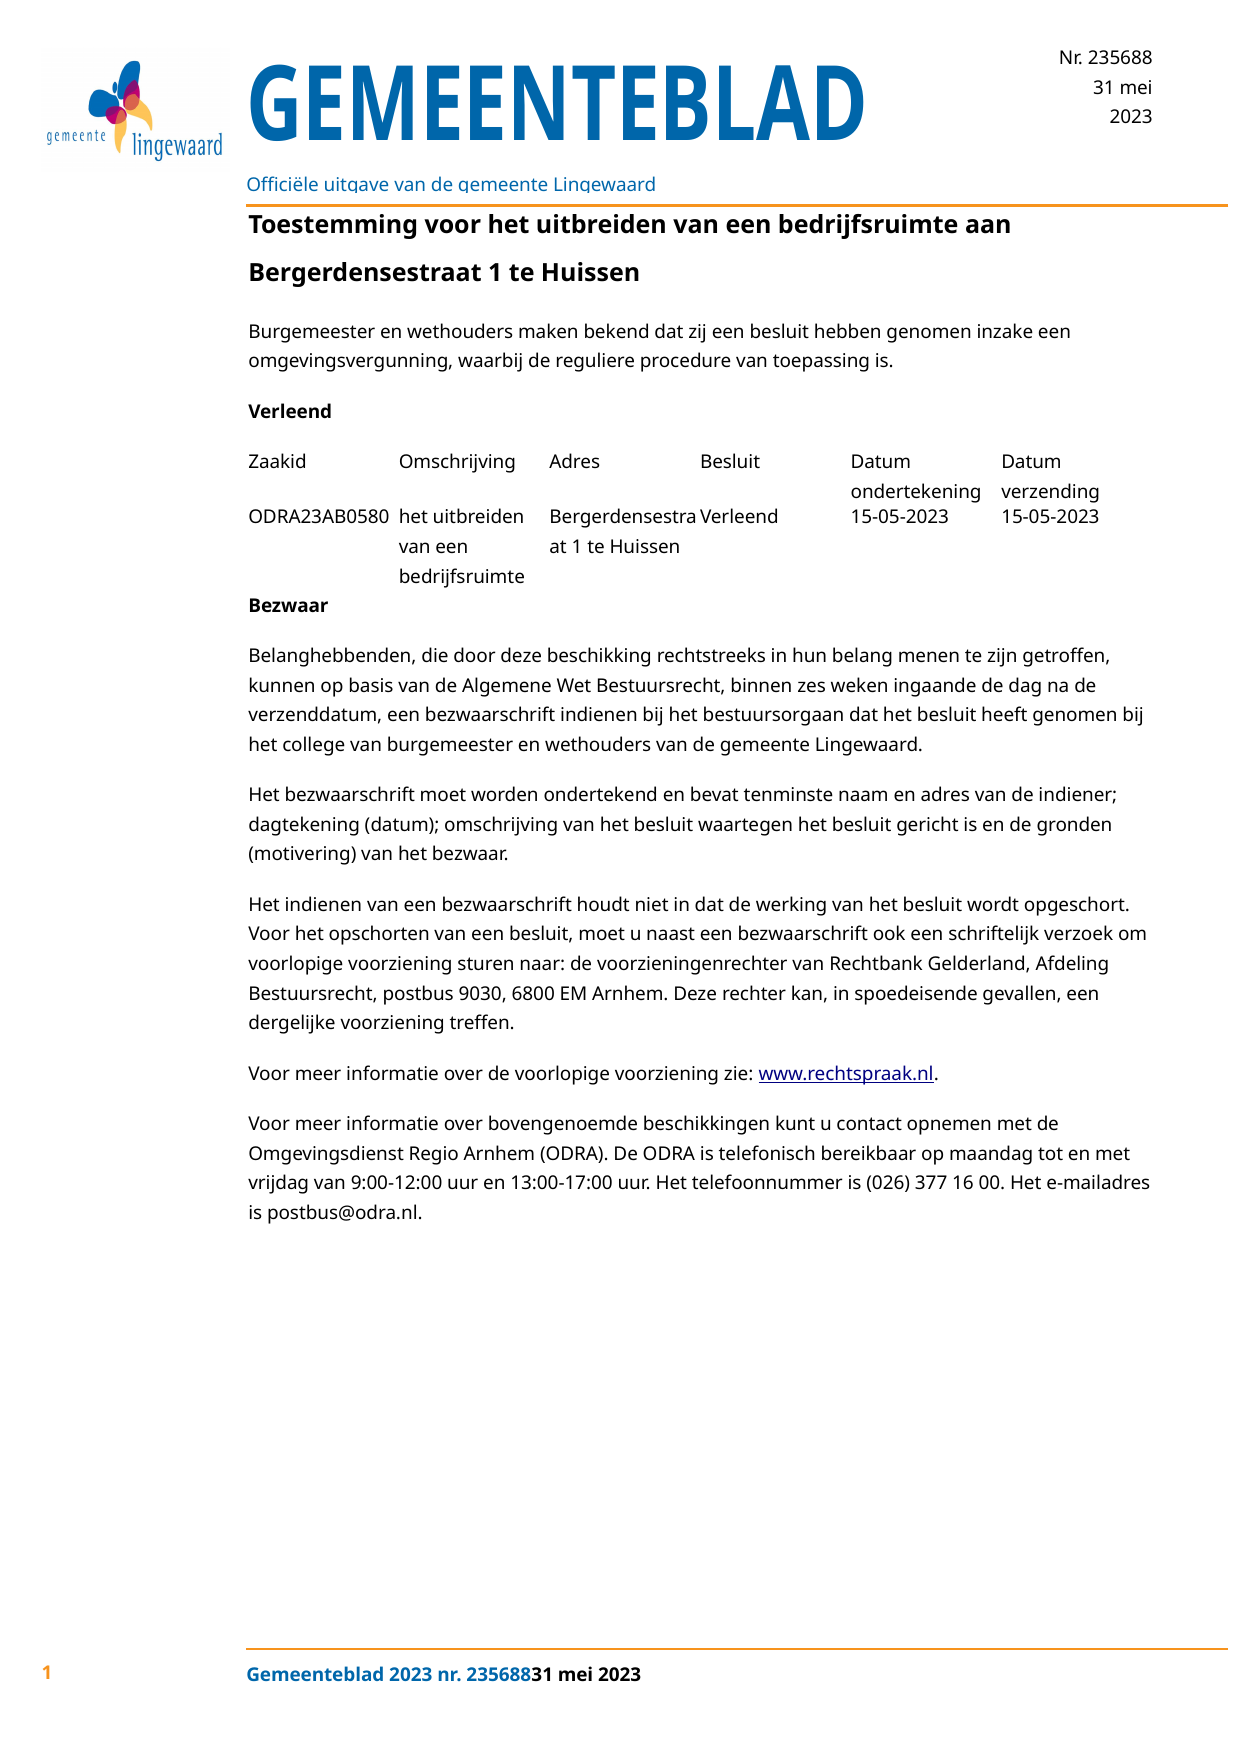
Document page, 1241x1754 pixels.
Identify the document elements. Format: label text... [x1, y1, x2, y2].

table_header Adres [549, 449, 700, 504]
table_cell 15-05-2023 [1001, 504, 1152, 589]
table_cell 15-05-2023 [850, 504, 1001, 589]
text Voor meer informatie over bovengenoemde beschikkingen kunt u contact opnemen met de Omgevingsdienst Regio Arnhem (ODRA). De ODRA is telefonisch bereikbaar op maandag tot en met vrijdag van 9:00-12:00 uur en 13:00-17:00 uur. Het telefoonnummer is (026) 377 16 00. Het e-mailadres is postbus@odra.nl. [248, 1110, 1152, 1225]
text Voor meer informatie over de voorlopige voorziening zie: www.rechtspraak.nl. [248, 1060, 1152, 1086]
text Het bezwaarschrift moet worden ondertekend en bevat tenminste naam en adres van de indiener; dagtekening (datum); omschrijving van het besluit waartegen het besluit gericht is en de gronden (motivering) van het bezwaar. [248, 781, 1152, 866]
text Het indienen van een bezwaarschrift houdt niet in dat de werking van het besluit wordt opgeschort. Voor het opschorten van een besluit, moet u naast een bezwaarschrift ook een schriftelijk verzoek om voorlopige voorziening sturen naar: de voorzieningenrechter van Rechtbank Gelderland, Afdeling Bestuursrecht, postbus 9030, 6800 EM Arnhem. Deze rechter kan, in spoedeisende gevallen, een dergelijke voorziening treffen. [248, 891, 1152, 1035]
table_cell Bergerdensestraat 1 te Huissen [549, 504, 700, 589]
table_cell ODRA23AB0580 [248, 504, 398, 589]
picture [41, 47, 231, 172]
text Toestemming voor het uitbreiden van een bedrijfsruimte aan Bergerdensestraat 1 te Huissen [248, 207, 1152, 288]
table_header Datum ondertekening [850, 449, 1001, 504]
text Burgemeester en wethouders maken bekend dat zij een besluit hebben genomen inzake een omgevingsvergunning, waarbij de reguliere procedure van toepassing is. [248, 318, 1152, 373]
text Belanghebbenden, die door deze beschikking rechtstreeks in hun belang menen te zijn getroffen, kunnen op basis van de Algemene Wet Bestuursrecht, binnen zes weken ingaande de dag na de verzenddatum, een bezwaarschrift indienen bij het bestuursorgaan dat het besluit heeft genomen bij het college van burgemeester en wethouders van de gemeente Lingewaard. [248, 642, 1152, 757]
text Verleend [248, 398, 1152, 424]
table_header Zaakid [248, 449, 398, 504]
table_header Omschrijving [399, 449, 549, 504]
table_header Besluit [700, 449, 850, 504]
table_cell Verleend [700, 504, 850, 589]
table_header Datum verzending [1001, 449, 1152, 504]
table_cell het uitbreiden van een bedrijfsruimte [399, 504, 549, 589]
text Bezwaar [248, 592, 1152, 618]
